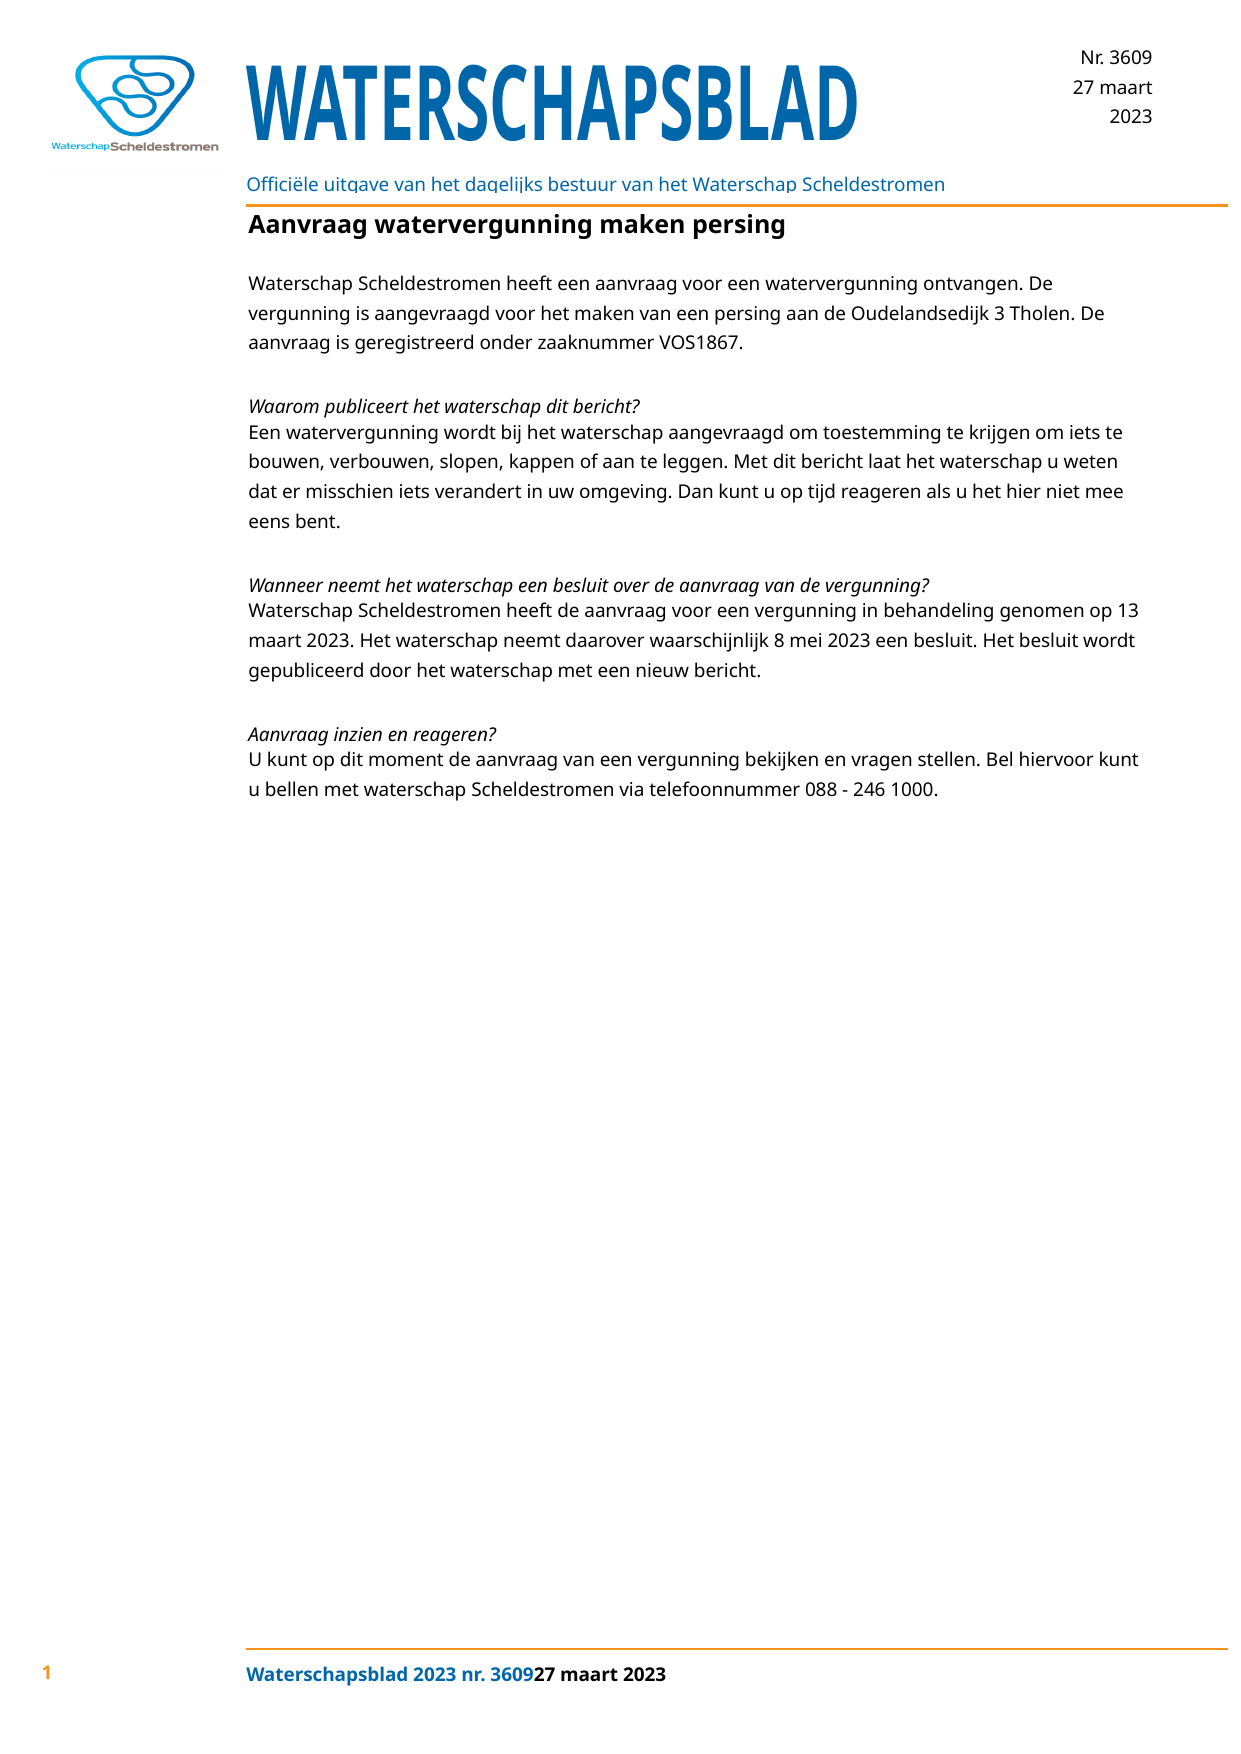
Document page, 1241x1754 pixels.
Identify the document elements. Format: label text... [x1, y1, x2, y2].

text Aanvraag inzien en reageren? [248, 721, 1152, 746]
picture [41, 47, 231, 172]
text Waterschap Scheldestromen heeft de aanvraag voor een vergunning in behandeling genomen op 13 maart 2023. Het waterschap neemt daarover waarschijnlijk 8 mei 2023 een besluit. Het besluit wordt gepubliceerd door het waterschap met een nieuw bericht. [248, 598, 1152, 682]
text Waarom publiceert het waterschap dit bericht? [248, 393, 1152, 419]
text Een watervergunning wordt bij het waterschap aangevraagd om toestemming te krijgen om iets te bouwen, verbouwen, slopen, kappen of aan te leggen. Met dit bericht laat het waterschap u weten dat er misschien iets verandert in uw omgeving. Dan kunt u op tijd reageren als u het hier niet mee eens bent. [248, 419, 1152, 534]
text Waterschap Scheldestromen heeft een aanvraag voor een watervergunning ontvangen. De vergunning is aangevraagd voor het maken van een persing aan de Oudelandsedijk 3 Tholen. De aanvraag is geregistreerd onder zaaknummer VOS1867. [248, 270, 1152, 355]
text U kunt op dit moment de aanvraag van een vergunning bekijken en vragen stellen. Bel hiervoor kunt u bellen met waterschap Scheldestromen via telefoonnummer 088 - 246 1000. [248, 746, 1152, 802]
text Aanvraag watervergunning maken persing [248, 207, 1152, 241]
text Wanneer neemt het waterschap een besluit over de aanvraag van de vergunning? [248, 572, 1152, 598]
